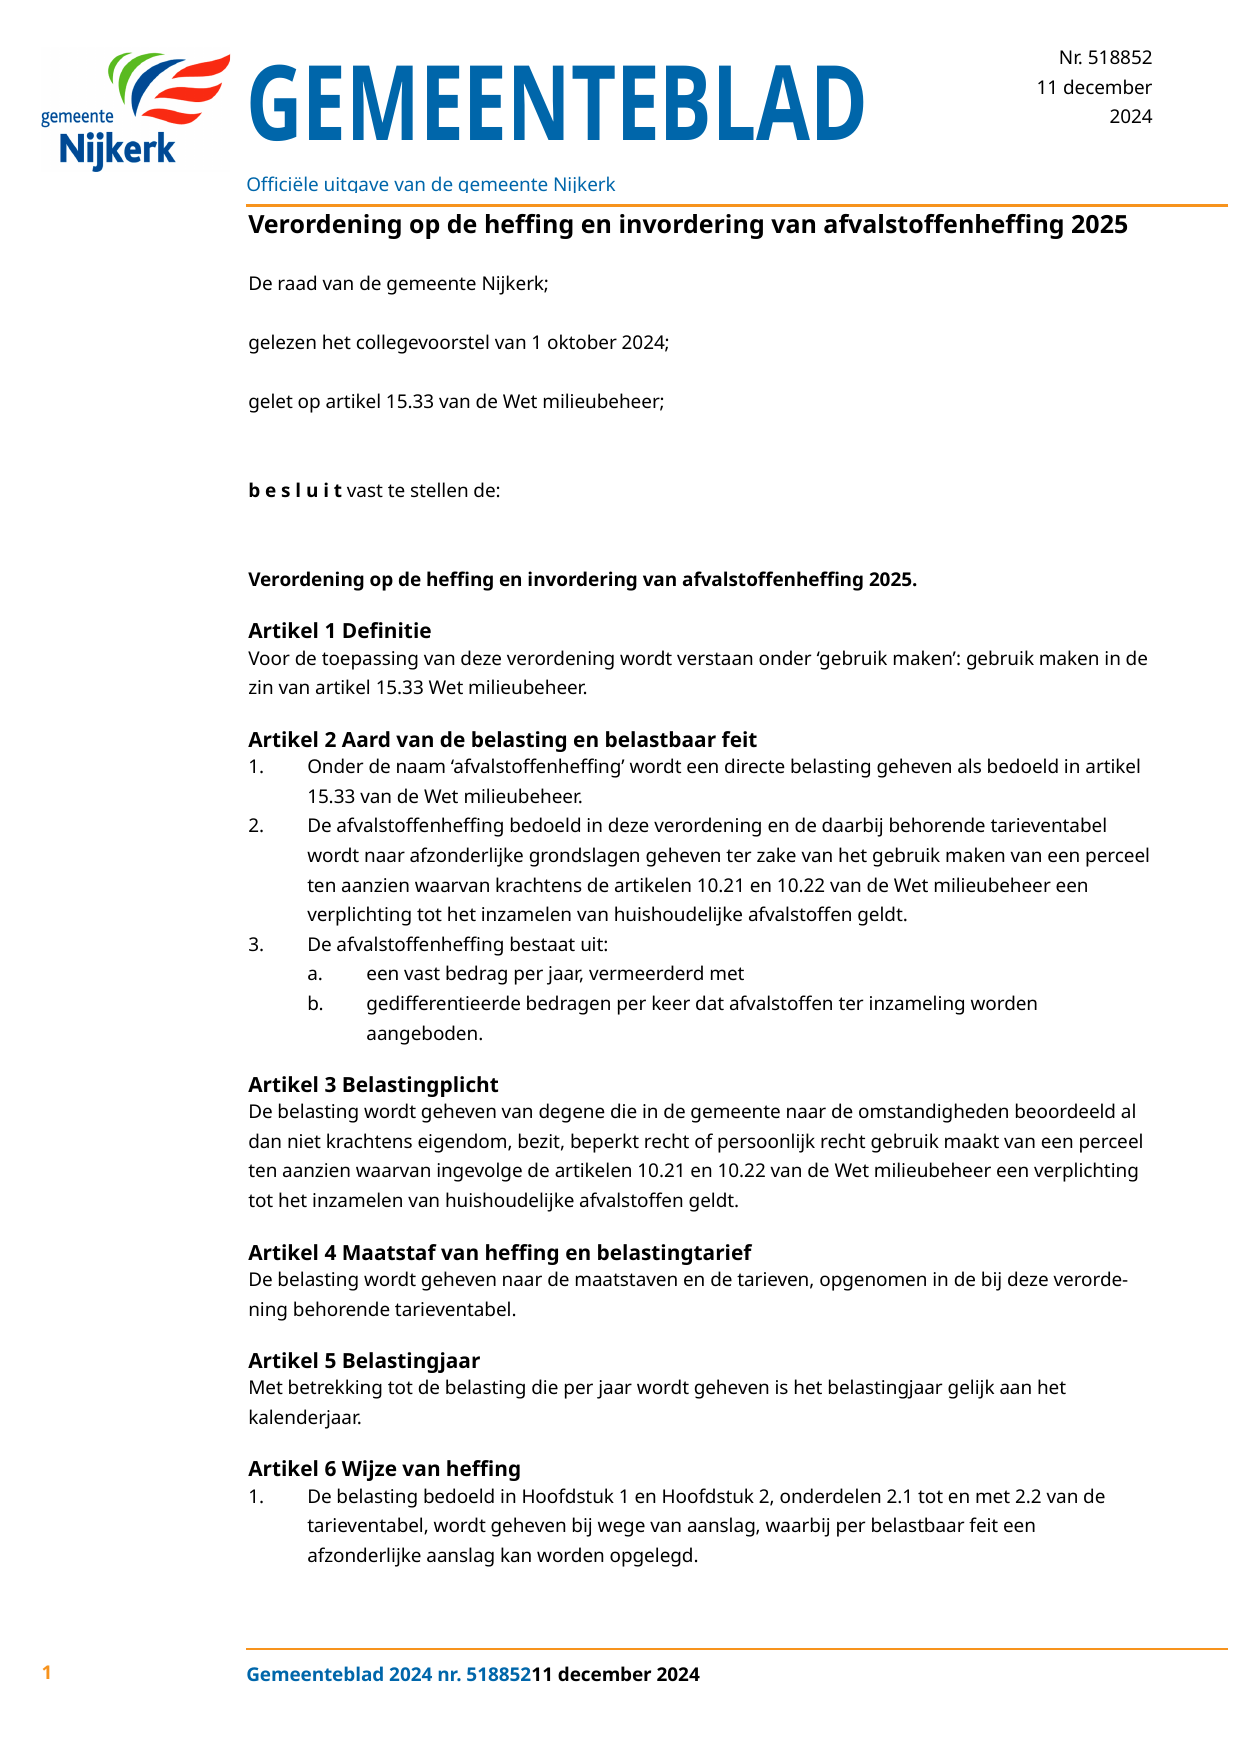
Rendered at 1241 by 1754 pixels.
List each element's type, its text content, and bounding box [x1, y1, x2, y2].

list De belasting bedoeld in Hoofdstuk 1 en Hoofdstuk 2, onderdelen 2.1 tot en met 2.2 van de tarieventabel, wordt geheven bij wege van aanslag, waarbij per belastbaar feit een afzonderlijke aanslag kan worden opgelegd. [248, 1483, 1152, 1568]
text De belasting wordt geheven naar de maatstaven en de tarieven, opgenomen in de bij deze verorde-ning behorende tarieventabel. [248, 1266, 1152, 1321]
text b e s l u i t vast te stellen de: [248, 477, 1152, 503]
list De afvalstoffenheffing bestaat uit: [248, 931, 1152, 957]
list gedifferentieerde bedragen per keer dat afvalstoffen ter inzameling worden aangeboden. [307, 990, 1152, 1045]
text Voor de toepassing van deze verordening wordt verstaan onder ‘gebruik maken’: gebruik maken in de zin van artikel 15.33 Wet milieubeheer. [248, 645, 1152, 700]
text Artikel 6 Wijze van heffing [248, 1454, 1152, 1483]
text Artikel 5 Belastingjaar [248, 1346, 1152, 1374]
text Verordening op de heffing en invordering van afvalstoffenheffing 2025 [248, 207, 1152, 241]
text Verordening op de heffing en invordering van afvalstoffenheffing 2025. [248, 566, 1152, 592]
text gelet op artikel 15.33 van de Wet milieubeheer; [248, 389, 1152, 414]
list De afvalstoffenheffing bedoeld in deze verordening en de daarbij behorende tarieventabel wordt naar afzonderlijke grondslagen geheven ter zake van het gebruik maken van een perceel ten aanzien waarvan krachtens de artikelen 10.21 en 10.22 van de Wet milieubeheer een verplichting tot het inzamelen van huishoudelijke afvalstoffen geldt. [248, 813, 1152, 927]
text gelezen het collegevoorstel van 1 oktober 2024; [248, 329, 1152, 355]
text De belasting wordt geheven van degene die in de gemeente naar de omstandigheden beoordeeld al dan niet krachtens eigendom, bezit, beperkt recht of persoonlijk recht gebruik maakt van een perceel ten aanzien waarvan ingevolge de artikelen 10.21 en 10.22 van de Wet milieubeheer een verplichting tot het inzamelen van huishoudelijke afvalstoffen geldt. [248, 1098, 1152, 1213]
text Artikel 2 Aard van de belasting en belastbaar feit [248, 725, 1152, 753]
list een vast bedrag per jaar, vermeerderd met [307, 961, 1152, 986]
text De raad van de gemeente Nijkerk; [248, 270, 1152, 296]
text Artikel 3 Belastingplicht [248, 1070, 1152, 1098]
text Artikel 1 Definitie [248, 617, 1152, 645]
list Onder de naam ‘afvalstoffenheffing’ wordt een directe belasting geheven als bedoeld in artikel 15.33 van de Wet milieubeheer. [248, 753, 1152, 809]
text Artikel 4 Maatstaf van heffing en belastingtarief [248, 1238, 1152, 1266]
text Met betrekking tot de belasting die per jaar wordt geheven is het belastingjaar gelijk aan het kalenderjaar. [248, 1374, 1152, 1430]
picture [41, 47, 231, 172]
